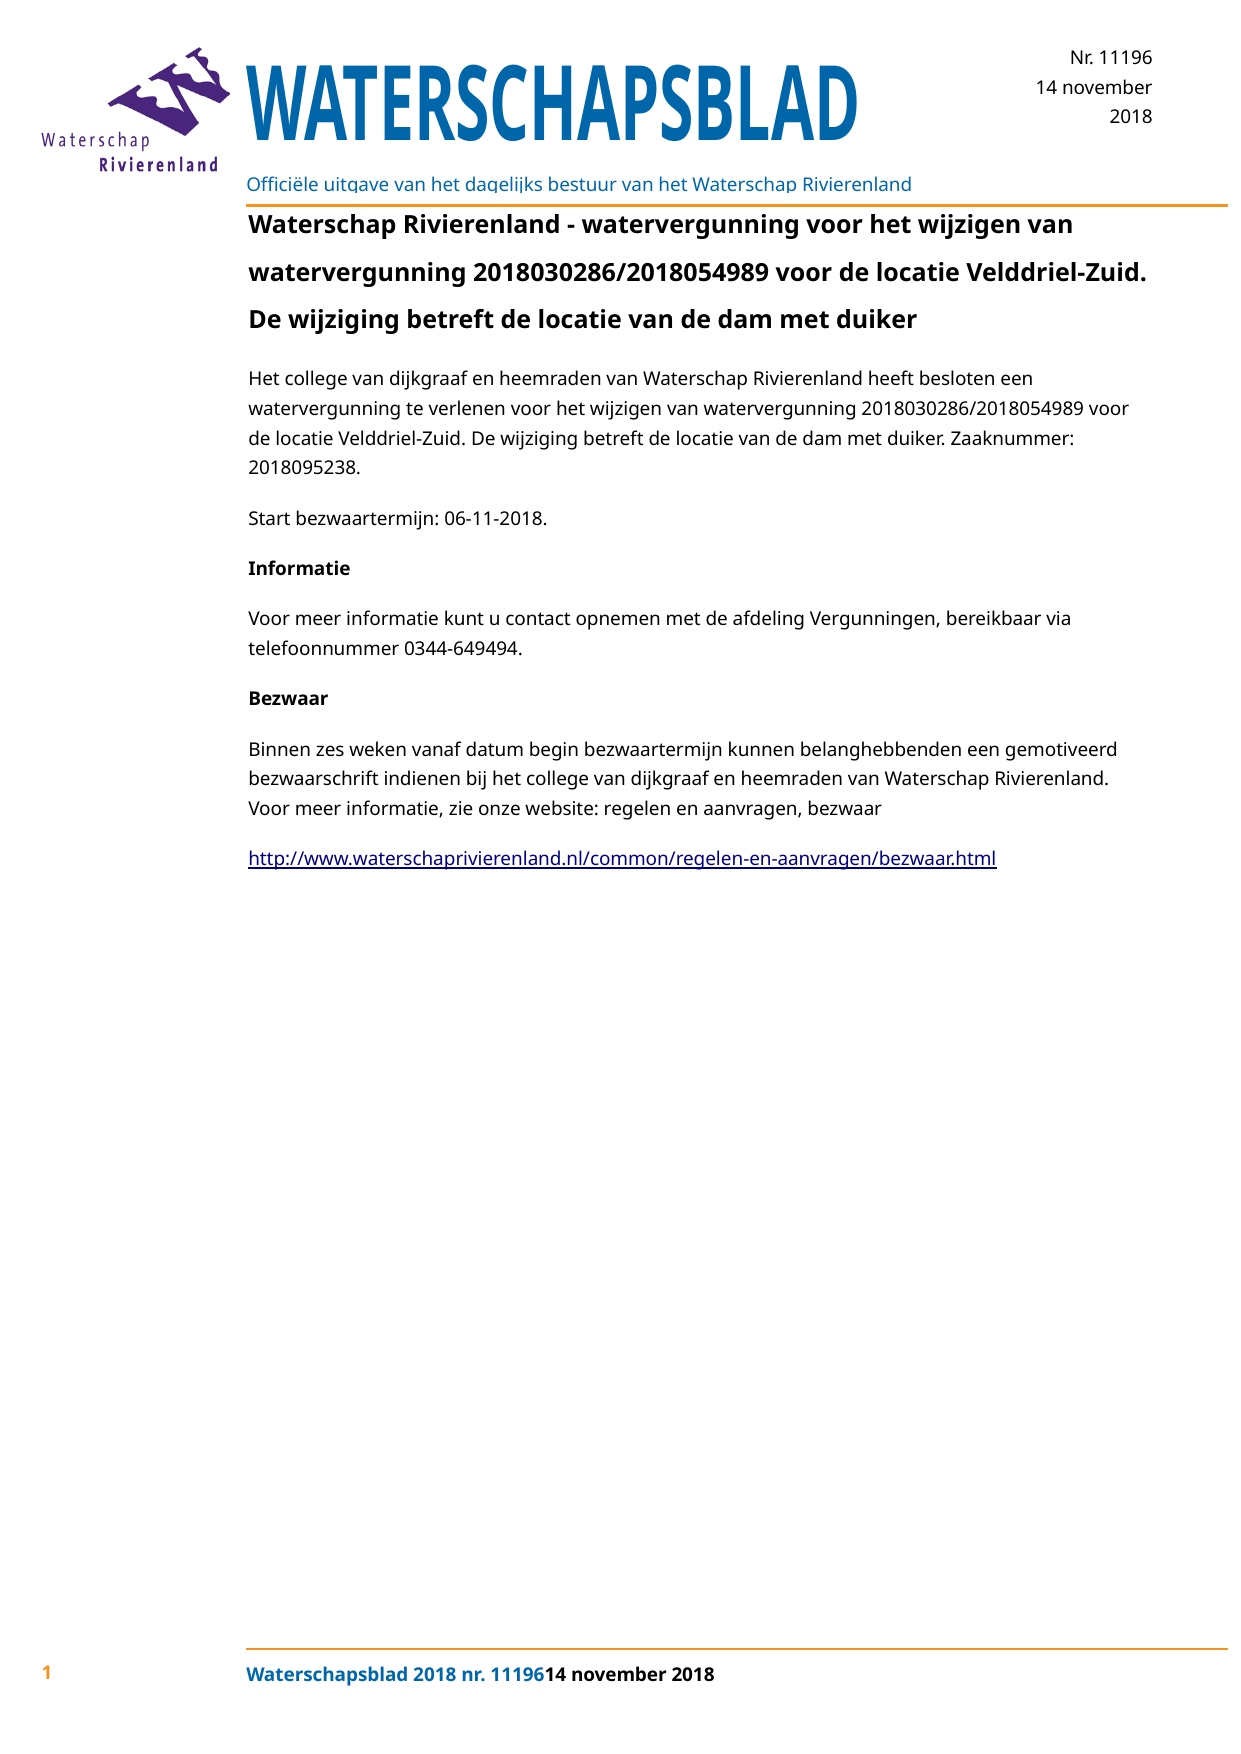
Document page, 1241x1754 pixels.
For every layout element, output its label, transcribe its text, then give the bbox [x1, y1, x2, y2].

text Voor meer informatie kunt u contact opnemen met de afdeling Vergunningen, bereikbaar via telefoonnummer 0344-649494. [248, 606, 1152, 661]
text Het college van dijkgraaf en heemraden van Waterschap Rivierenland heeft besloten een watervergunning te verlenen voor het wijzigen van watervergunning 2018030286/2018054989 voor de locatie Velddriel-Zuid. De wijziging betreft de locatie van de dam met duiker. Zaaknummer: 2018095238. [248, 366, 1152, 480]
text Waterschap Rivierenland - watervergunning voor het wijzigen van watervergunning 2018030286/2018054989 voor de locatie Velddriel-Zuid. De wijziging betreft de locatie van de dam met duiker [248, 207, 1152, 336]
text Bezwaar [248, 686, 1152, 711]
text Informatie [248, 555, 1152, 581]
text Start bezwaartermijn: 06-11-2018. [248, 505, 1152, 530]
text http://www.waterschaprivierenland.nl/common/regelen-en-aanvragen/bezwaar.html [248, 846, 1152, 871]
picture [41, 47, 231, 172]
text Binnen zes weken vanaf datum begin bezwaartermijn kunnen belanghebbenden een gemotiveerd bezwaarschrift indienen bij het college van dijkgraaf en heemraden van Waterschap Rivierenland. Voor meer informatie, zie onze website: regelen en aanvragen, bezwaar [248, 736, 1152, 821]
